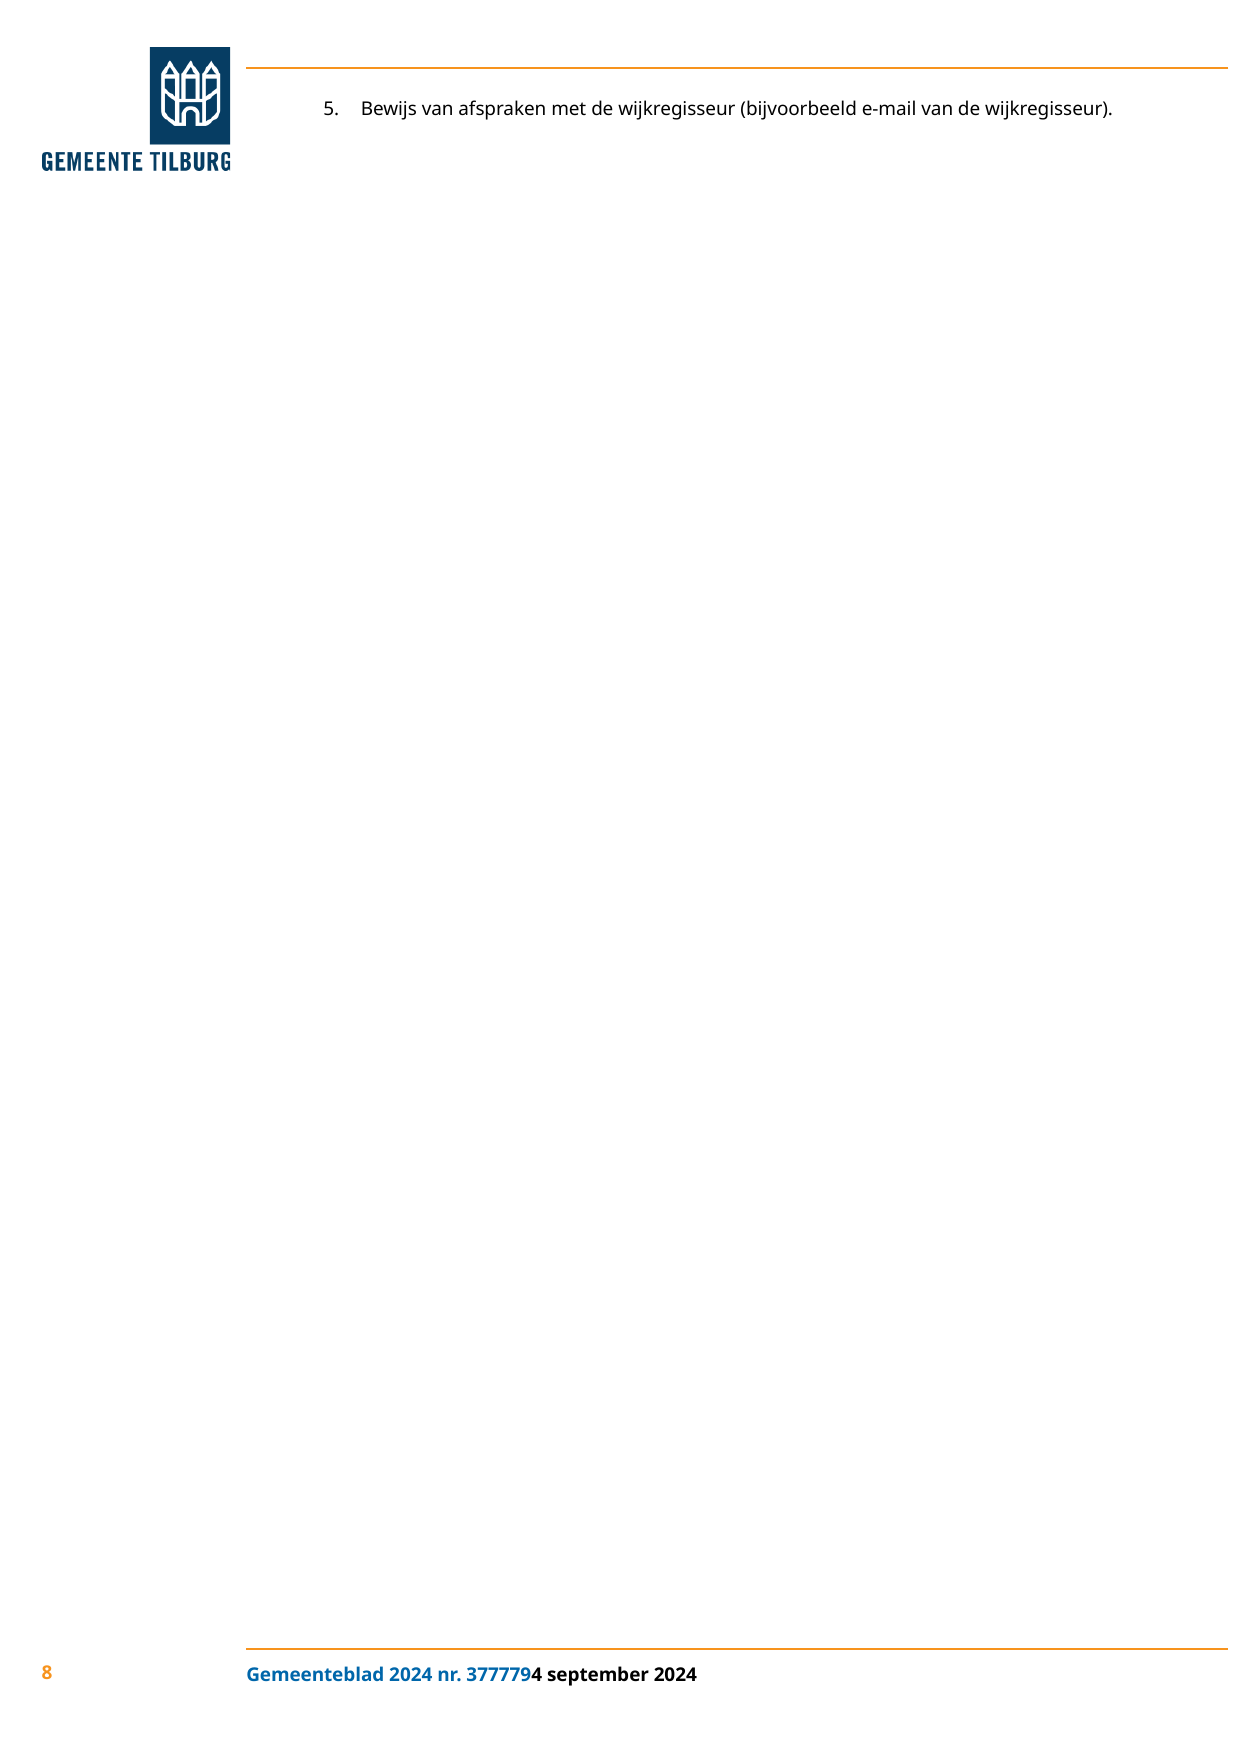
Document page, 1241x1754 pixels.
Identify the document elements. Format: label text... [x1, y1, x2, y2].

list Bewijs van afspraken met de wijkregisseur (bijvoorbeeld e-mail van de wijkregisseur). [323, 95, 1152, 121]
picture [41, 47, 231, 172]
